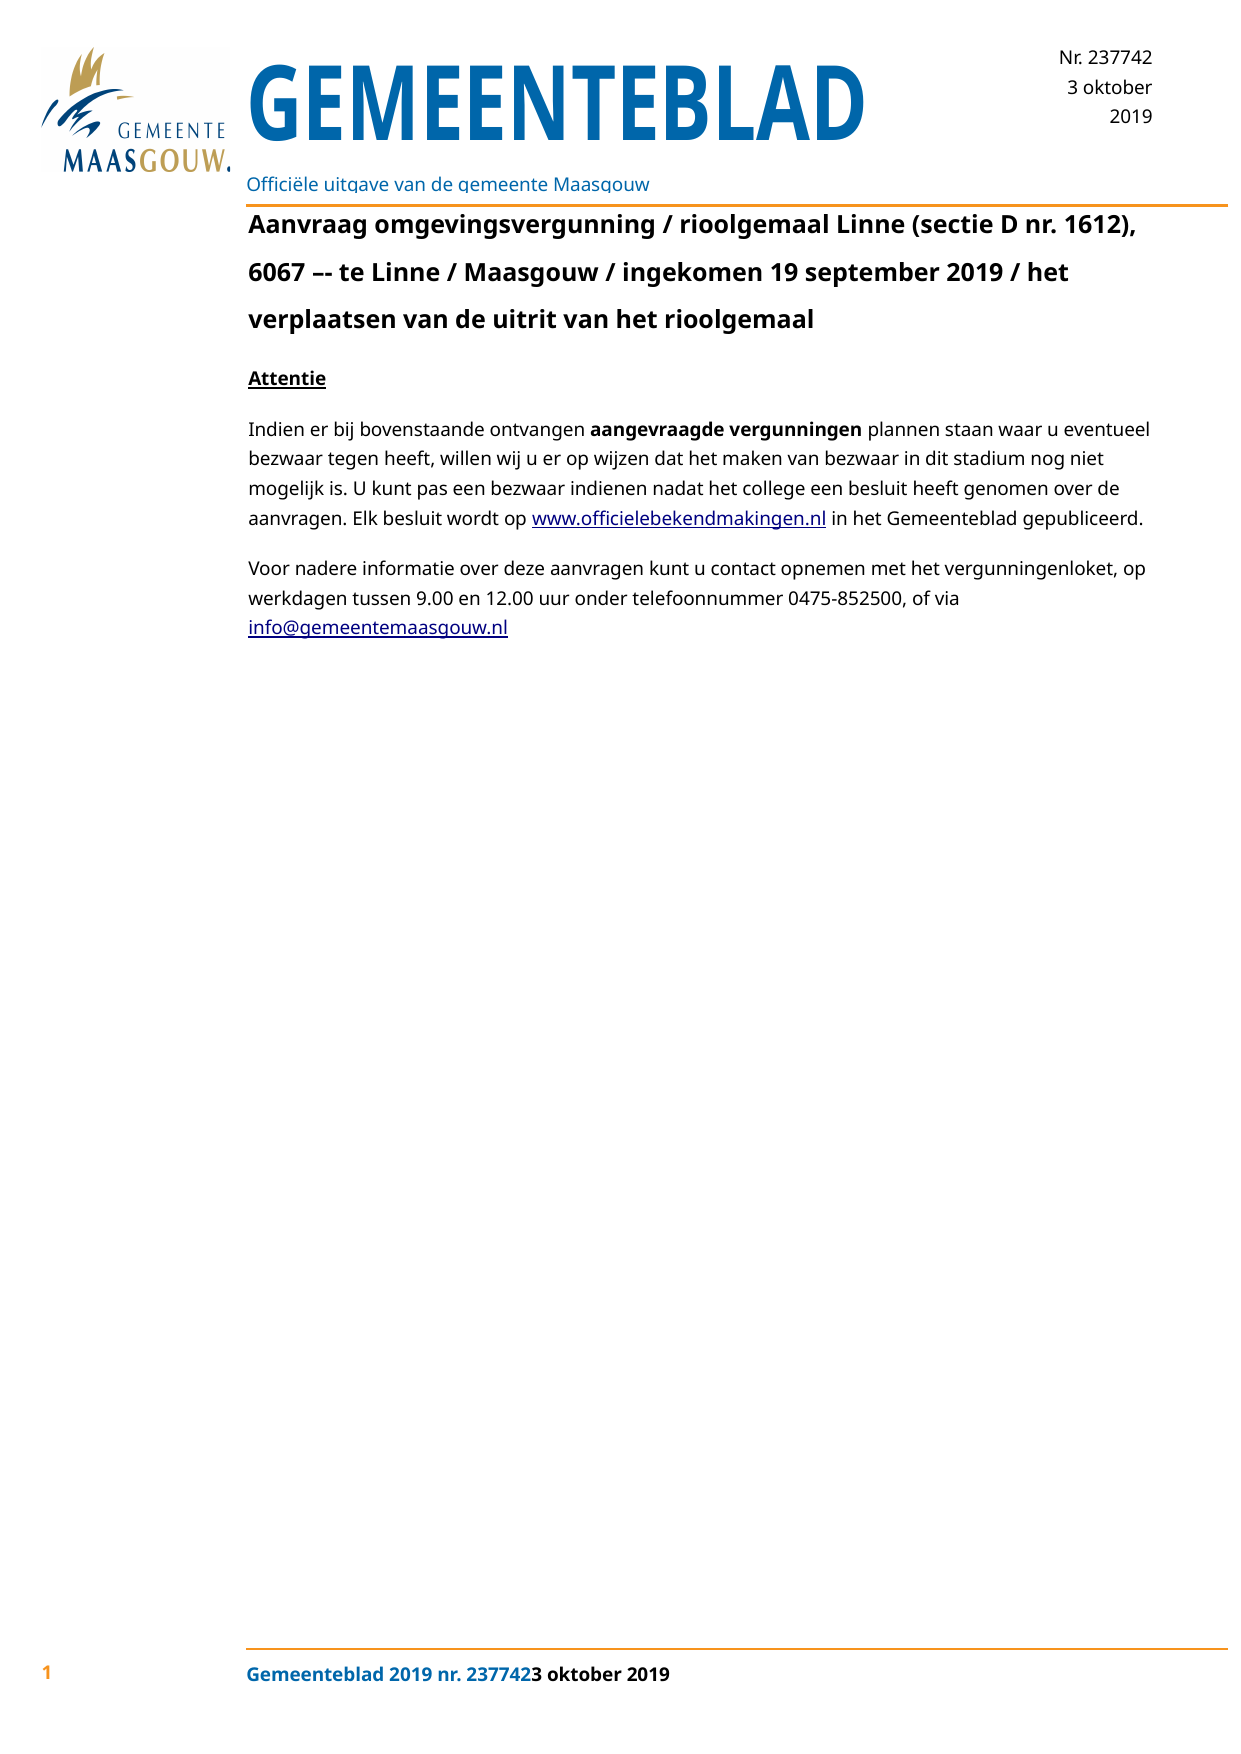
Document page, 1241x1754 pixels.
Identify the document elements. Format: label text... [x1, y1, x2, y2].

text Indien er bij bovenstaande ontvangen aangevraagde vergunningen plannen staan waar u eventueel bezwaar tegen heeft, willen wij u er op wijzen dat het maken van bezwaar in dit stadium nog niet mogelijk is. U kunt pas een bezwaar indienen nadat het college een besluit heeft genomen over de aanvragen. Elk besluit wordt op www.officielebekendmakingen.nl in het Gemeenteblad gepubliceerd. [248, 416, 1152, 530]
picture [41, 47, 231, 172]
text Attentie [248, 366, 1152, 391]
text Aanvraag omgevingsvergunning / rioolgemaal Linne (sectie D nr. 1612), 6067 –- te Linne / Maasgouw / ingekomen 19 september 2019 / het verplaatsen van de uitrit van het rioolgemaal [248, 207, 1152, 336]
text Voor nadere informatie over deze aanvragen kunt u contact opnemen met het vergunningenloket, op werkdagen tussen 9.00 en 12.00 uur onder telefoonnummer 0475-852500, of via info@gemeentemaasgouw.nl [248, 555, 1152, 640]
